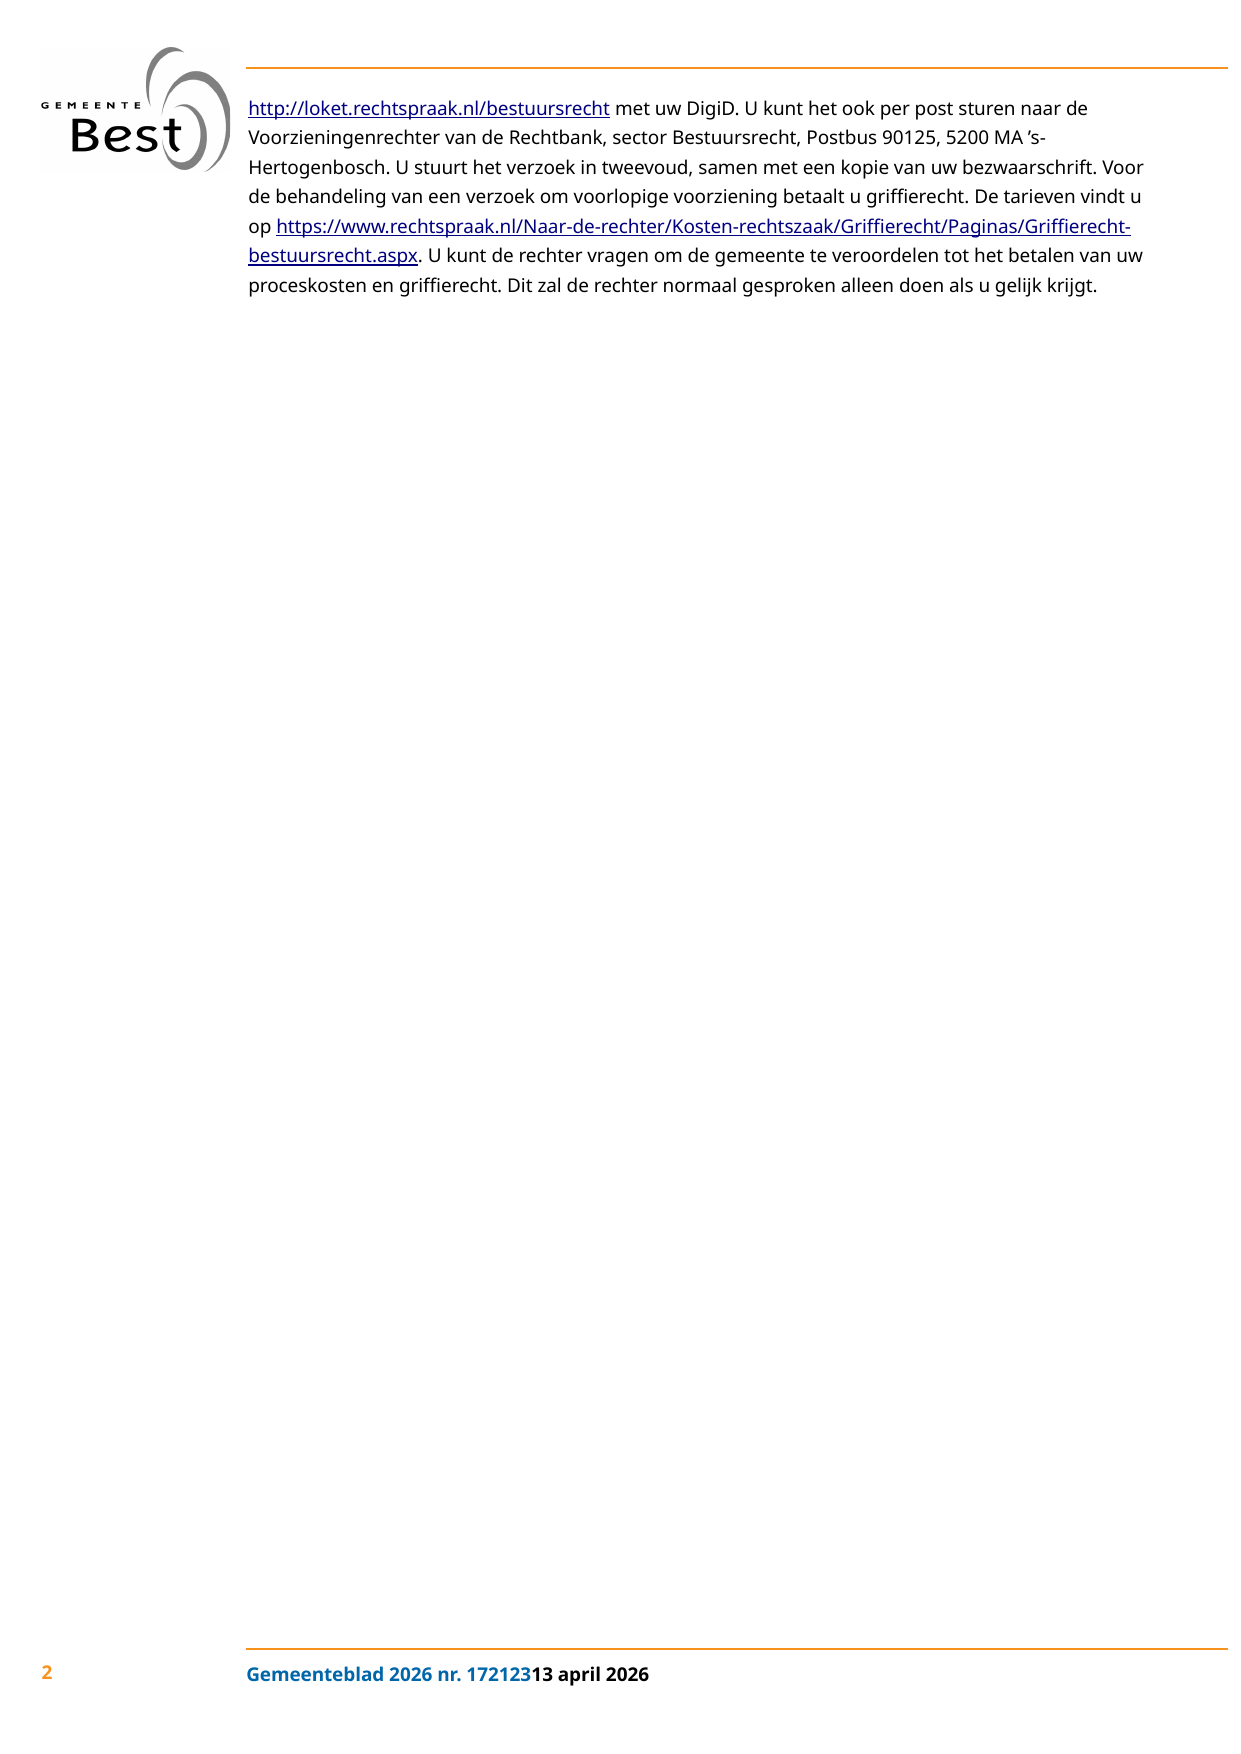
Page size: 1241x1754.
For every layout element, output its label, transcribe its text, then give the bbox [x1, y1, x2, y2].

text http://loket.rechtspraak.nl/bestuursrecht met uw DigiD. U kunt het ook per post sturen naar de Voorzieningenrechter van de Rechtbank, sector Bestuursrecht, Postbus 90125, 5200 MA ’s-Hertogenbosch. U stuurt het verzoek in tweevoud, samen met een kopie van uw bezwaarschrift. Voor de behandeling van een verzoek om voorlopige voorziening betaalt u griffierecht. De tarieven vindt u op https://www.rechtspraak.nl/Naar-de-rechter/Kosten-rechtszaak/Griffierecht/Paginas/Griffierecht-bestuursrecht.aspx. U kunt de rechter vragen om de gemeente te veroordelen tot het betalen van uw proceskosten en griffierecht. Dit zal de rechter normaal gesproken alleen doen als u gelijk krijgt. [248, 95, 1152, 298]
picture [41, 47, 231, 172]
